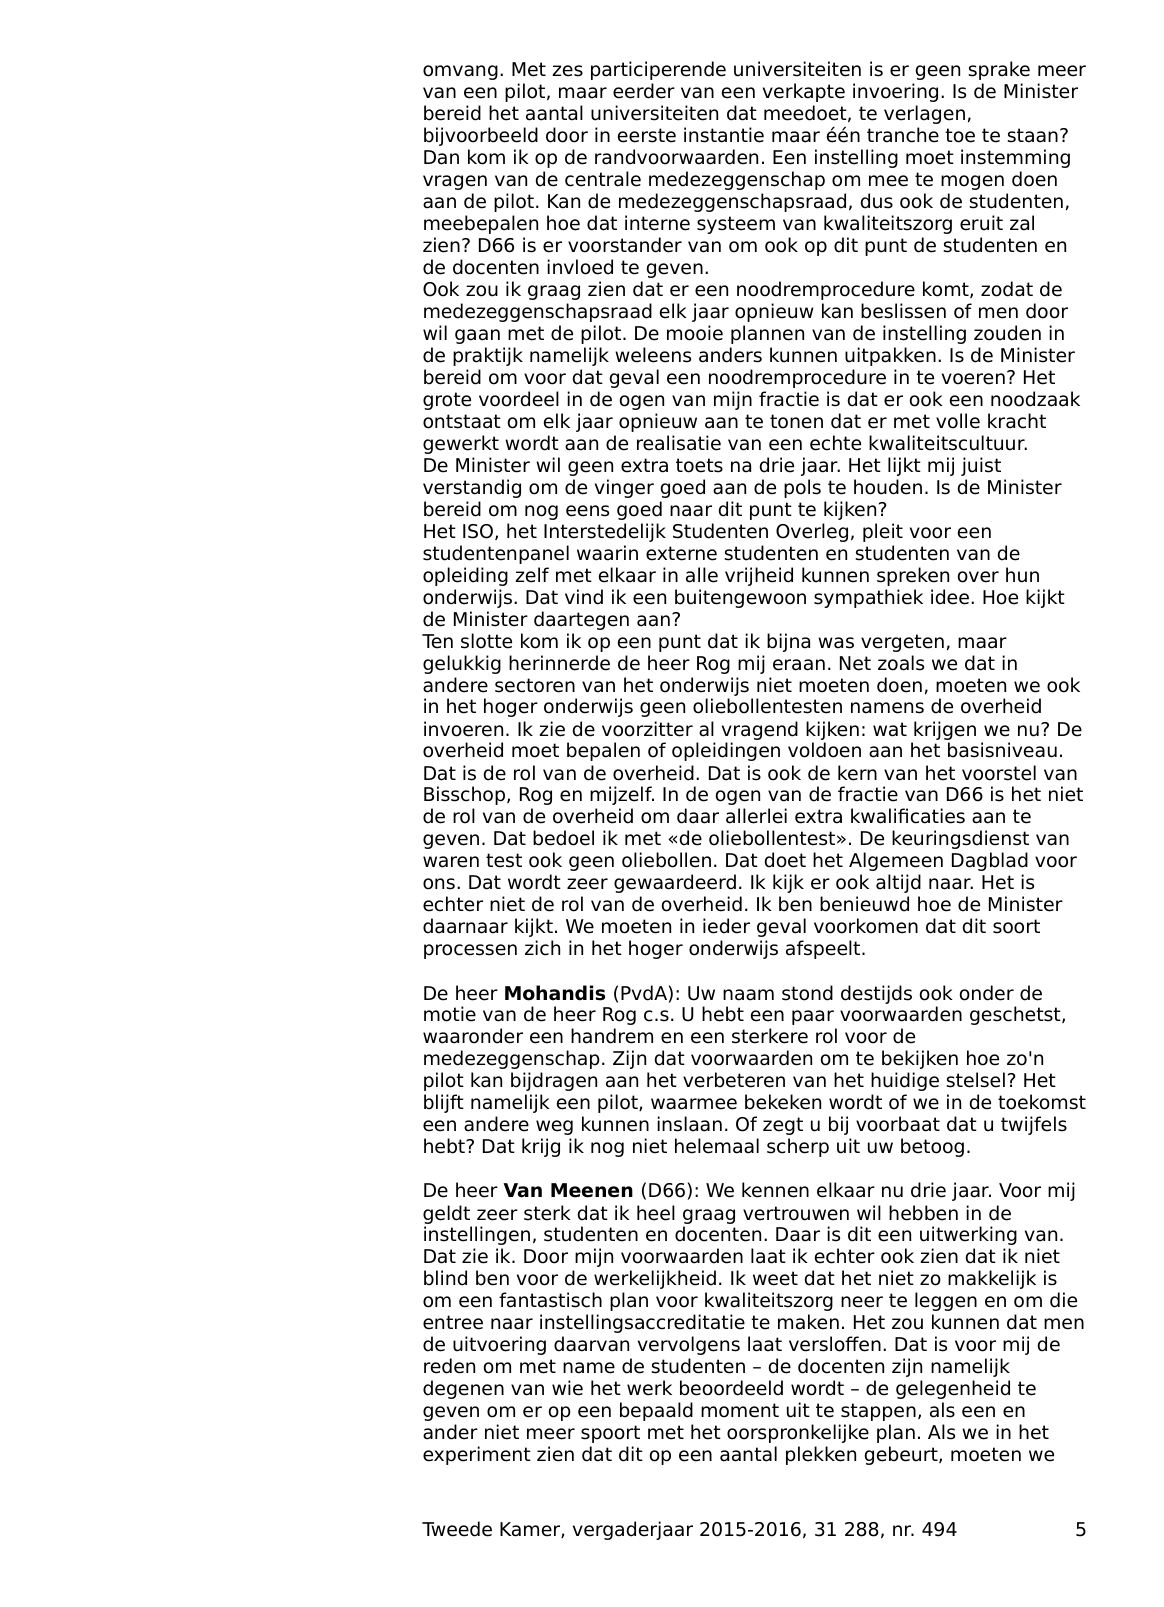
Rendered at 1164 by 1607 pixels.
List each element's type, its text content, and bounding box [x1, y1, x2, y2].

text Ook zou ik graag zien dat er een noodremprocedure komt, zodat de medezeggenschapsraad elk jaar opnieuw kan beslissen of men door wil gaan met de pilot. De mooie plannen van de instelling zouden in de praktijk namelijk weleens anders kunnen uitpakken. Is de Minister bereid om voor dat geval een noodremprocedure in te voeren? Het grote voordeel in de ogen van mijn fractie is dat er ook een noodzaak ontstaat om elk jaar opnieuw aan te tonen dat er met volle kracht gewerkt wordt aan de realisatie van een echte kwaliteitscultuur. [422, 279, 1087, 455]
text Het ISO, het Interstedelijk Studenten Overleg, pleit voor een studentenpanel waarin externe studenten en studenten van de opleiding zelf met elkaar in alle vrijheid kunnen spreken over hun onderwijs. Dat vind ik een buitengewoon sympathiek idee. Hoe kijkt de Minister daartegen aan? [422, 521, 1087, 631]
text De heer Van Meenen (D66): We kennen elkaar nu drie jaar. Voor mij geldt zeer sterk dat ik heel graag vertrouwen wil hebben in de instellingen, studenten en docenten. Daar is dit een uitwerking van. Dat zie ik. Door mijn voorwaarden laat ik echter ook zien dat ik niet blind ben voor de werkelijkheid. Ik weet dat het niet zo makkelijk is om een fantastisch plan voor kwaliteitszorg neer te leggen en om die entree naar instellingsaccreditatie te maken. Het zou kunnen dat men de uitvoering daarvan vervolgens laat versloffen. Dat is voor mij de reden om met name de studenten – de docenten zijn namelijk degenen van wie het werk beoordeeld wordt – de gelegenheid te geven om er op een bepaald moment uit te stappen, als een en ander niet meer spoort met het oorspronkelijke plan. Als we in het experiment zien dat dit op een aantal plekken gebeurt, moeten we [422, 1180, 1087, 1466]
text De Minister wil geen extra toets na drie jaar. Het lijkt mij juist verstandig om de vinger goed aan de pols te houden. Is de Minister bereid om nog eens goed naar dit punt te kijken? [422, 455, 1087, 521]
text omvang. Met zes participerende universiteiten is er geen sprake meer van een pilot, maar eerder van een verkapte invoering. Is de Minister bereid het aantal universiteiten dat meedoet, te verlagen, bijvoorbeeld door in eerste instantie maar één tranche toe te staan? [422, 59, 1087, 147]
text Dan kom ik op de randvoorwaarden. Een instelling moet instemming vragen van de centrale medezeggenschap om mee te mogen doen aan de pilot. Kan de medezeggenschapsraad, dus ook de studenten, meebepalen hoe dat interne systeem van kwaliteitszorg eruit zal zien? D66 is er voorstander van om ook op dit punt de studenten en de docenten invloed te geven. [422, 147, 1087, 279]
text De heer Mohandis (PvdA): Uw naam stond destijds ook onder de motie van de heer Rog c.s. U hebt een paar voorwaarden geschetst, waaronder een handrem en een sterkere rol voor de medezeggenschap. Zijn dat voorwaarden om te bekijken hoe zo'n pilot kan bijdragen aan het verbeteren van het huidige stelsel? Het blijft namelijk een pilot, waarmee bekeken wordt of we in de toekomst een andere weg kunnen inslaan. Of zegt u bij voorbaat dat u twijfels hebt? Dat krijg ik nog niet helemaal scherp uit uw betoog. [422, 982, 1087, 1158]
text Ten slotte kom ik op een punt dat ik bijna was vergeten, maar gelukkig herinnerde de heer Rog mij eraan. Net zoals we dat in andere sectoren van het onderwijs niet moeten doen, moeten we ook in het hoger onderwijs geen oliebollentesten namens de overheid invoeren. Ik zie de voorzitter al vragend kijken: wat krijgen we nu? De overheid moet bepalen of opleidingen voldoen aan het basisniveau. Dat is de rol van de overheid. Dat is ook de kern van het voorstel van Bisschop, Rog en mijzelf. In de ogen van de fractie van D66 is het niet de rol van de overheid om daar allerlei extra kwalificaties aan te geven. Dat bedoel ik met «de oliebollentest». De keuringsdienst van waren test ook geen oliebollen. Dat doet het Algemeen Dagblad voor ons. Dat wordt zeer gewaardeerd. Ik kijk er ook altijd naar. Het is echter niet de rol van de overheid. Ik ben benieuwd hoe de Minister daarnaar kijkt. We moeten in ieder geval voorkomen dat dit soort processen zich in het hoger onderwijs afspeelt. [422, 631, 1087, 960]
